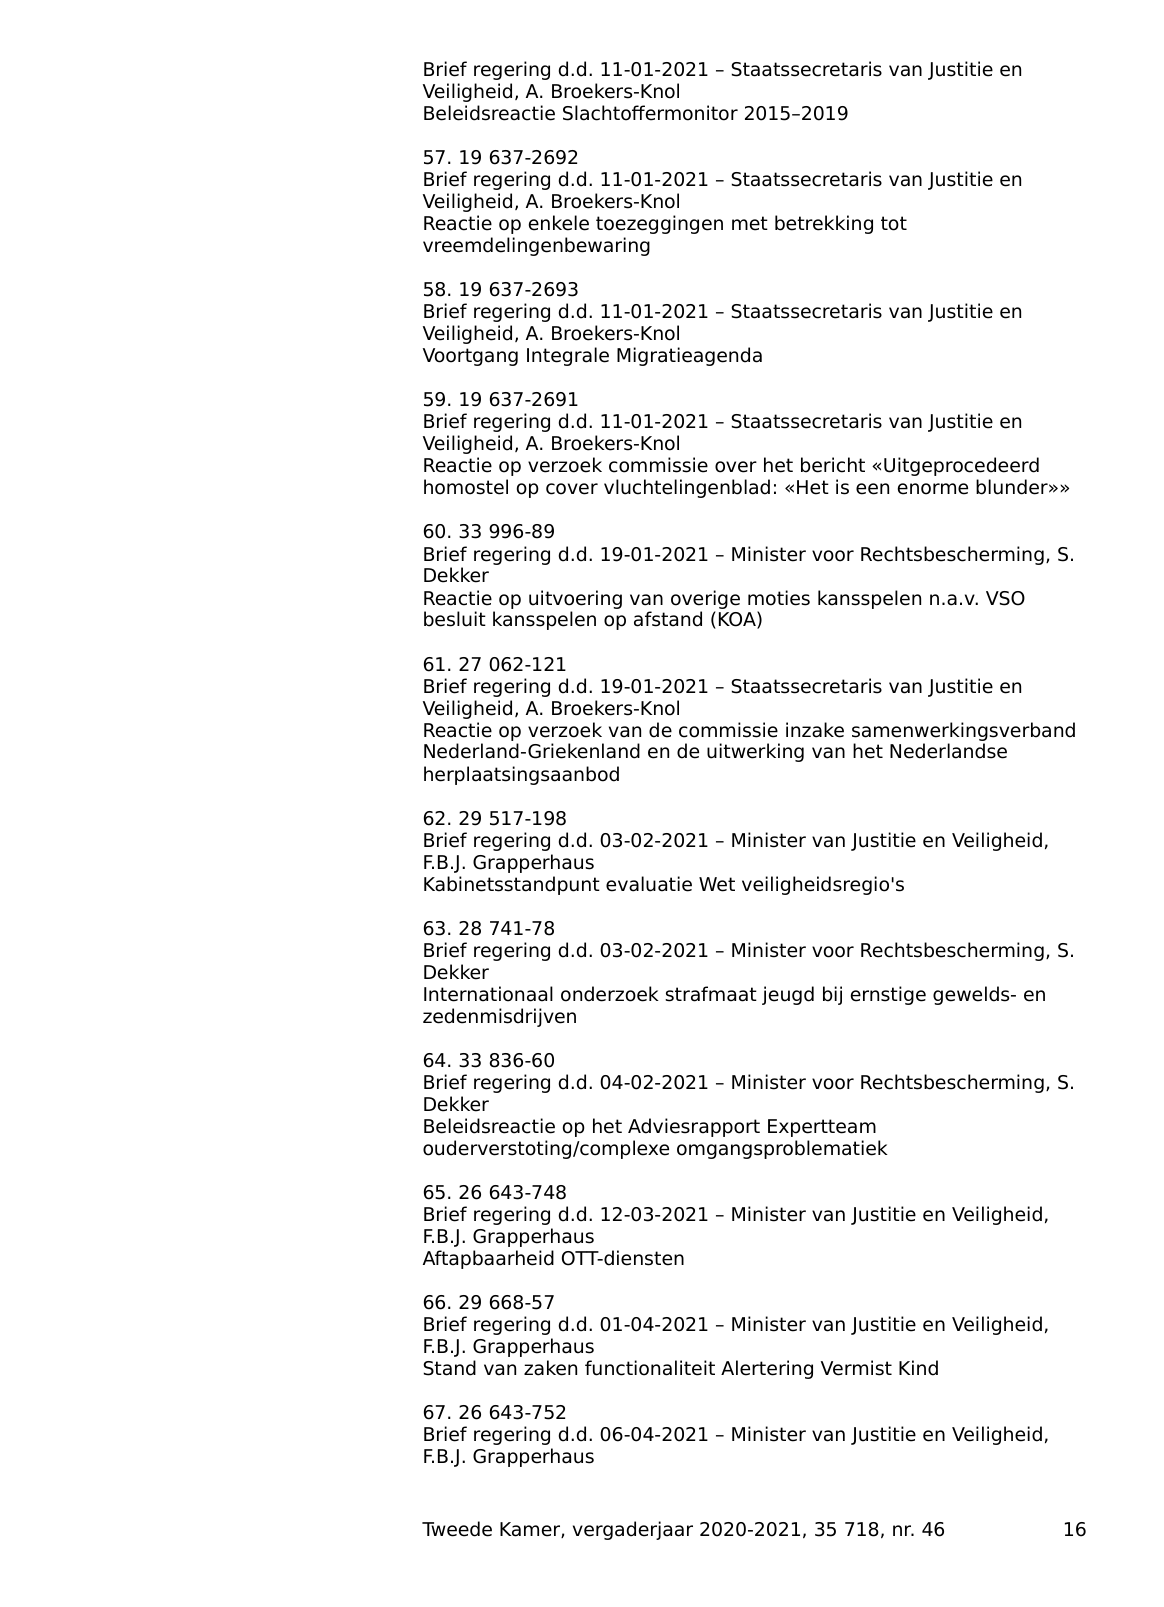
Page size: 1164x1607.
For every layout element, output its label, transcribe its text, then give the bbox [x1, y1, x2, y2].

text 58. 19 637-2693 [422, 279, 1087, 301]
text Brief regering d.d. 04-02-2021 – Minister voor Rechtsbescherming, S. Dekker [422, 1072, 1087, 1116]
text Brief regering d.d. 06-04-2021 – Minister van Justitie en Veiligheid, F.B.J. Grapperhaus [422, 1424, 1087, 1468]
text 67. 26 643-752 [422, 1402, 1087, 1424]
text 63. 28 741-78 [422, 918, 1087, 940]
text Voortgang Integrale Migratieagenda [422, 345, 1087, 367]
text Reactie op enkele toezeggingen met betrekking tot vreemdelingenbewaring [422, 213, 1087, 257]
text Brief regering d.d. 12-03-2021 – Minister van Justitie en Veiligheid, F.B.J. Grapperhaus [422, 1204, 1087, 1248]
text Brief regering d.d. 19-01-2021 – Staatssecretaris van Justitie en Veiligheid, A. Broekers-Knol [422, 676, 1087, 719]
text Brief regering d.d. 11-01-2021 – Staatssecretaris van Justitie en Veiligheid, A. Broekers-Knol [422, 59, 1087, 103]
text Beleidsreactie op het Adviesrapport Expertteam ouderverstoting/complexe omgangsproblematiek [422, 1116, 1087, 1160]
text Brief regering d.d. 03-02-2021 – Minister van Justitie en Veiligheid, F.B.J. Grapperhaus [422, 829, 1087, 873]
text Brief regering d.d. 19-01-2021 – Minister voor Rechtsbescherming, S. Dekker [422, 543, 1087, 587]
text Brief regering d.d. 11-01-2021 – Staatssecretaris van Justitie en Veiligheid, A. Broekers-Knol [422, 301, 1087, 345]
text Brief regering d.d. 03-02-2021 – Minister voor Rechtsbescherming, S. Dekker [422, 940, 1087, 984]
text 65. 26 643-748 [422, 1182, 1087, 1204]
text 60. 33 996-89 [422, 521, 1087, 543]
text Reactie op verzoek van de commissie inzake samenwerkingsverband Nederland-Griekenland en de uitwerking van het Nederlandse herplaatsingsaanbod [422, 719, 1087, 785]
text Brief regering d.d. 11-01-2021 – Staatssecretaris van Justitie en Veiligheid, A. Broekers-Knol [422, 169, 1087, 213]
text 57. 19 637-2692 [422, 147, 1087, 169]
text 62. 29 517-198 [422, 808, 1087, 829]
text 66. 29 668-57 [422, 1292, 1087, 1314]
text Stand van zaken functionaliteit Alertering Vermist Kind [422, 1358, 1087, 1380]
text Aftapbaarheid OTT-diensten [422, 1248, 1087, 1270]
text 64. 33 836-60 [422, 1050, 1087, 1072]
text Brief regering d.d. 01-04-2021 – Minister van Justitie en Veiligheid, F.B.J. Grapperhaus [422, 1314, 1087, 1358]
text 59. 19 637-2691 [422, 389, 1087, 411]
text 61. 27 062-121 [422, 653, 1087, 676]
text Brief regering d.d. 11-01-2021 – Staatssecretaris van Justitie en Veiligheid, A. Broekers-Knol [422, 411, 1087, 455]
text Internationaal onderzoek strafmaat jeugd bij ernstige gewelds- en zedenmisdrijven [422, 984, 1087, 1028]
text Kabinetsstandpunt evaluatie Wet veiligheidsregio's [422, 873, 1087, 896]
text Reactie op verzoek commissie over het bericht «Uitgeprocedeerd homostel op cover vluchtelingenblad: «Het is een enorme blunder»» [422, 455, 1087, 499]
text Reactie op uitvoering van overige moties kansspelen n.a.v. VSO besluit kansspelen op afstand (KOA) [422, 587, 1087, 631]
text Beleidsreactie Slachtoffermonitor 2015–2019 [422, 103, 1087, 125]
